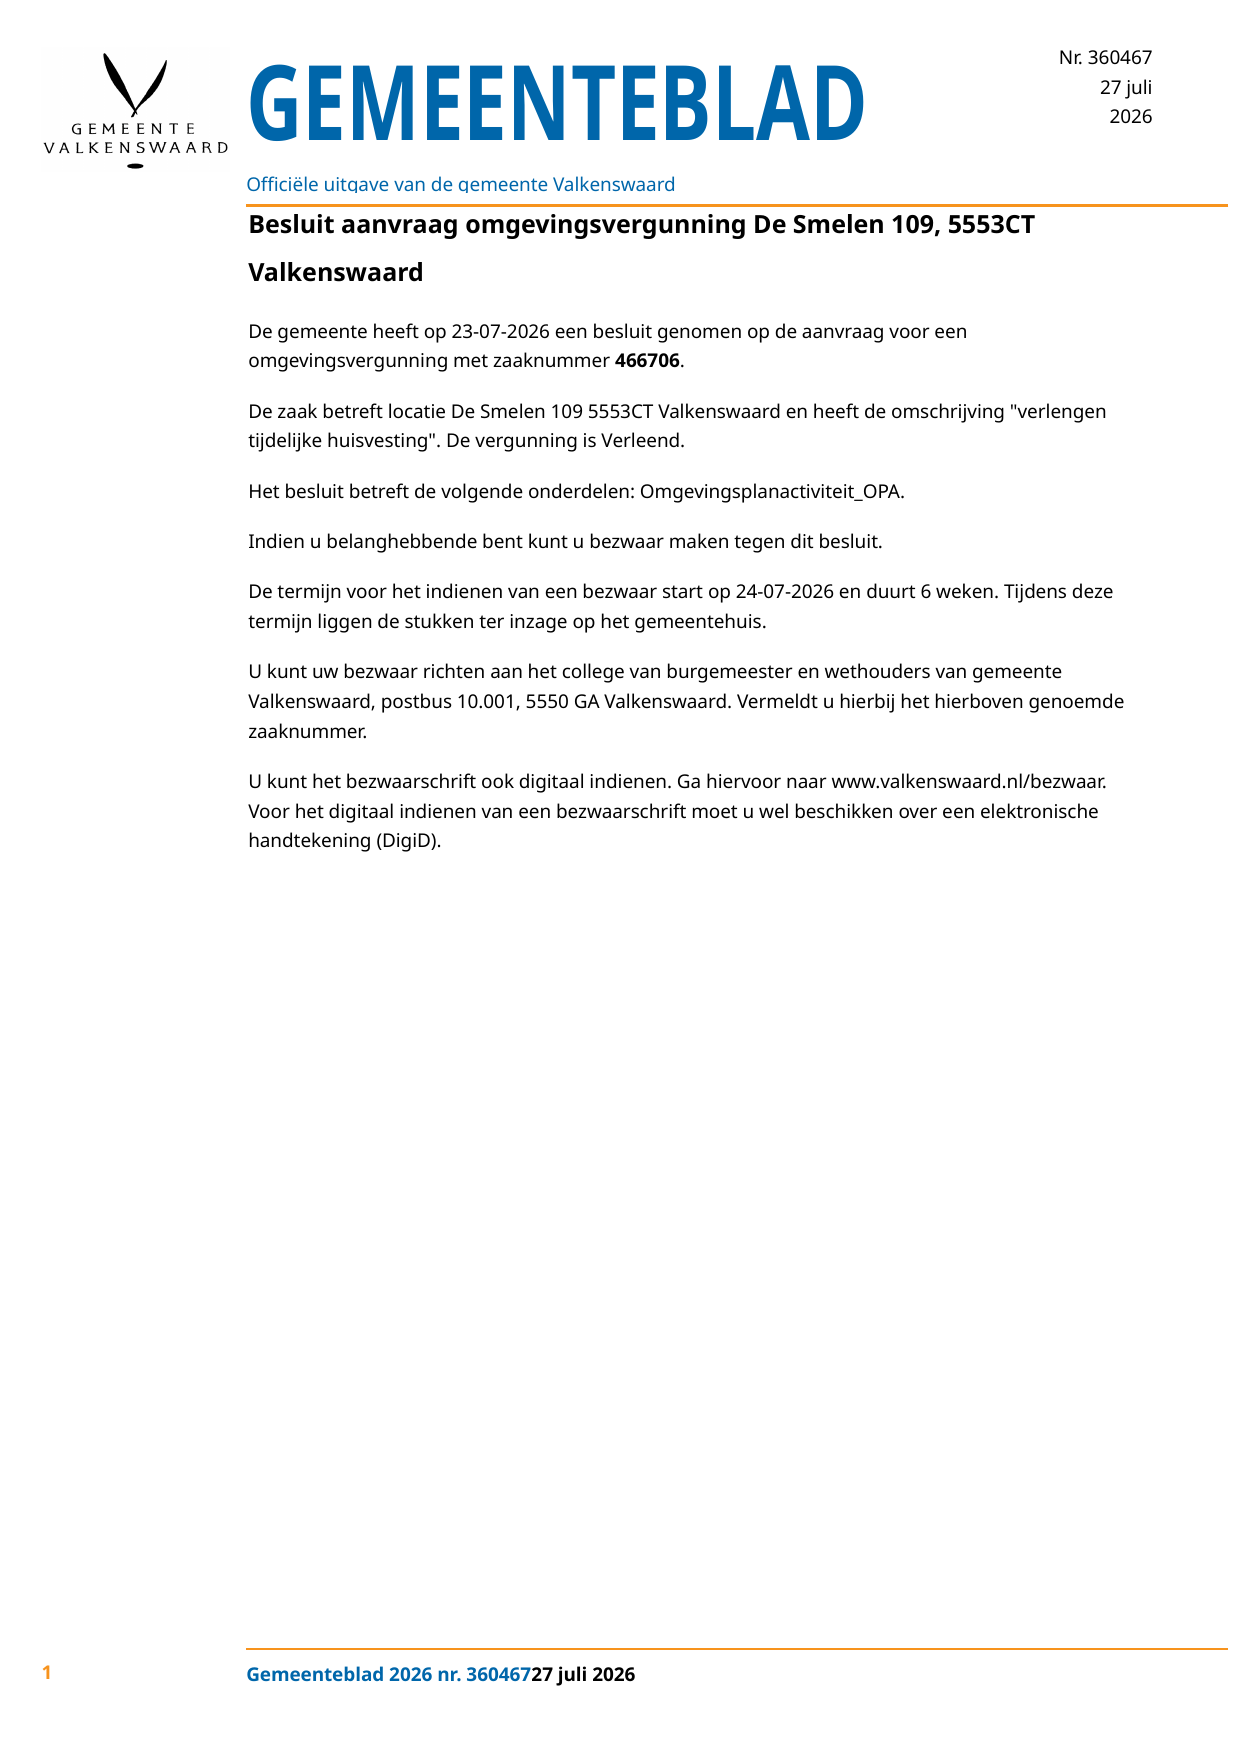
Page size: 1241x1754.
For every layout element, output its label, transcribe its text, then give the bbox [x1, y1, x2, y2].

text U kunt het bezwaarschrift ook digitaal indienen. Ga hiervoor naar www.valkenswaard.nl/bezwaar. Voor het digitaal indienen van een bezwaarschrift moet u wel beschikken over een elektronische handtekening (DigiD). [248, 768, 1152, 853]
picture [41, 47, 231, 172]
text Indien u belanghebbende bent kunt u bezwaar maken tegen dit besluit. [248, 528, 1152, 554]
text Het besluit betreft de volgende onderdelen: Omgevingsplanactiviteit_OPA. [248, 478, 1152, 504]
text De zaak betreft locatie De Smelen 109 5553CT Valkenswaard en heeft de omschrijving "verlengen tijdelijke huisvesting". De vergunning is Verleend. [248, 398, 1152, 453]
text De termijn voor het indienen van een bezwaar start op 24-07-2026 en duurt 6 weken. Tijdens deze termijn liggen de stukken ter inzage op het gemeentehuis. [248, 579, 1152, 634]
text Besluit aanvraag omgevingsvergunning De Smelen 109, 5553CT Valkenswaard [248, 207, 1152, 288]
text De gemeente heeft op 23-07-2026 een besluit genomen op de aanvraag voor een omgevingsvergunning met zaaknummer 466706. [248, 318, 1152, 373]
text U kunt uw bezwaar richten aan het college van burgemeester en wethouders van gemeente Valkenswaard, postbus 10.001, 5550 GA Valkenswaard. Vermeldt u hierbij het hierboven genoemde zaaknummer. [248, 659, 1152, 744]
